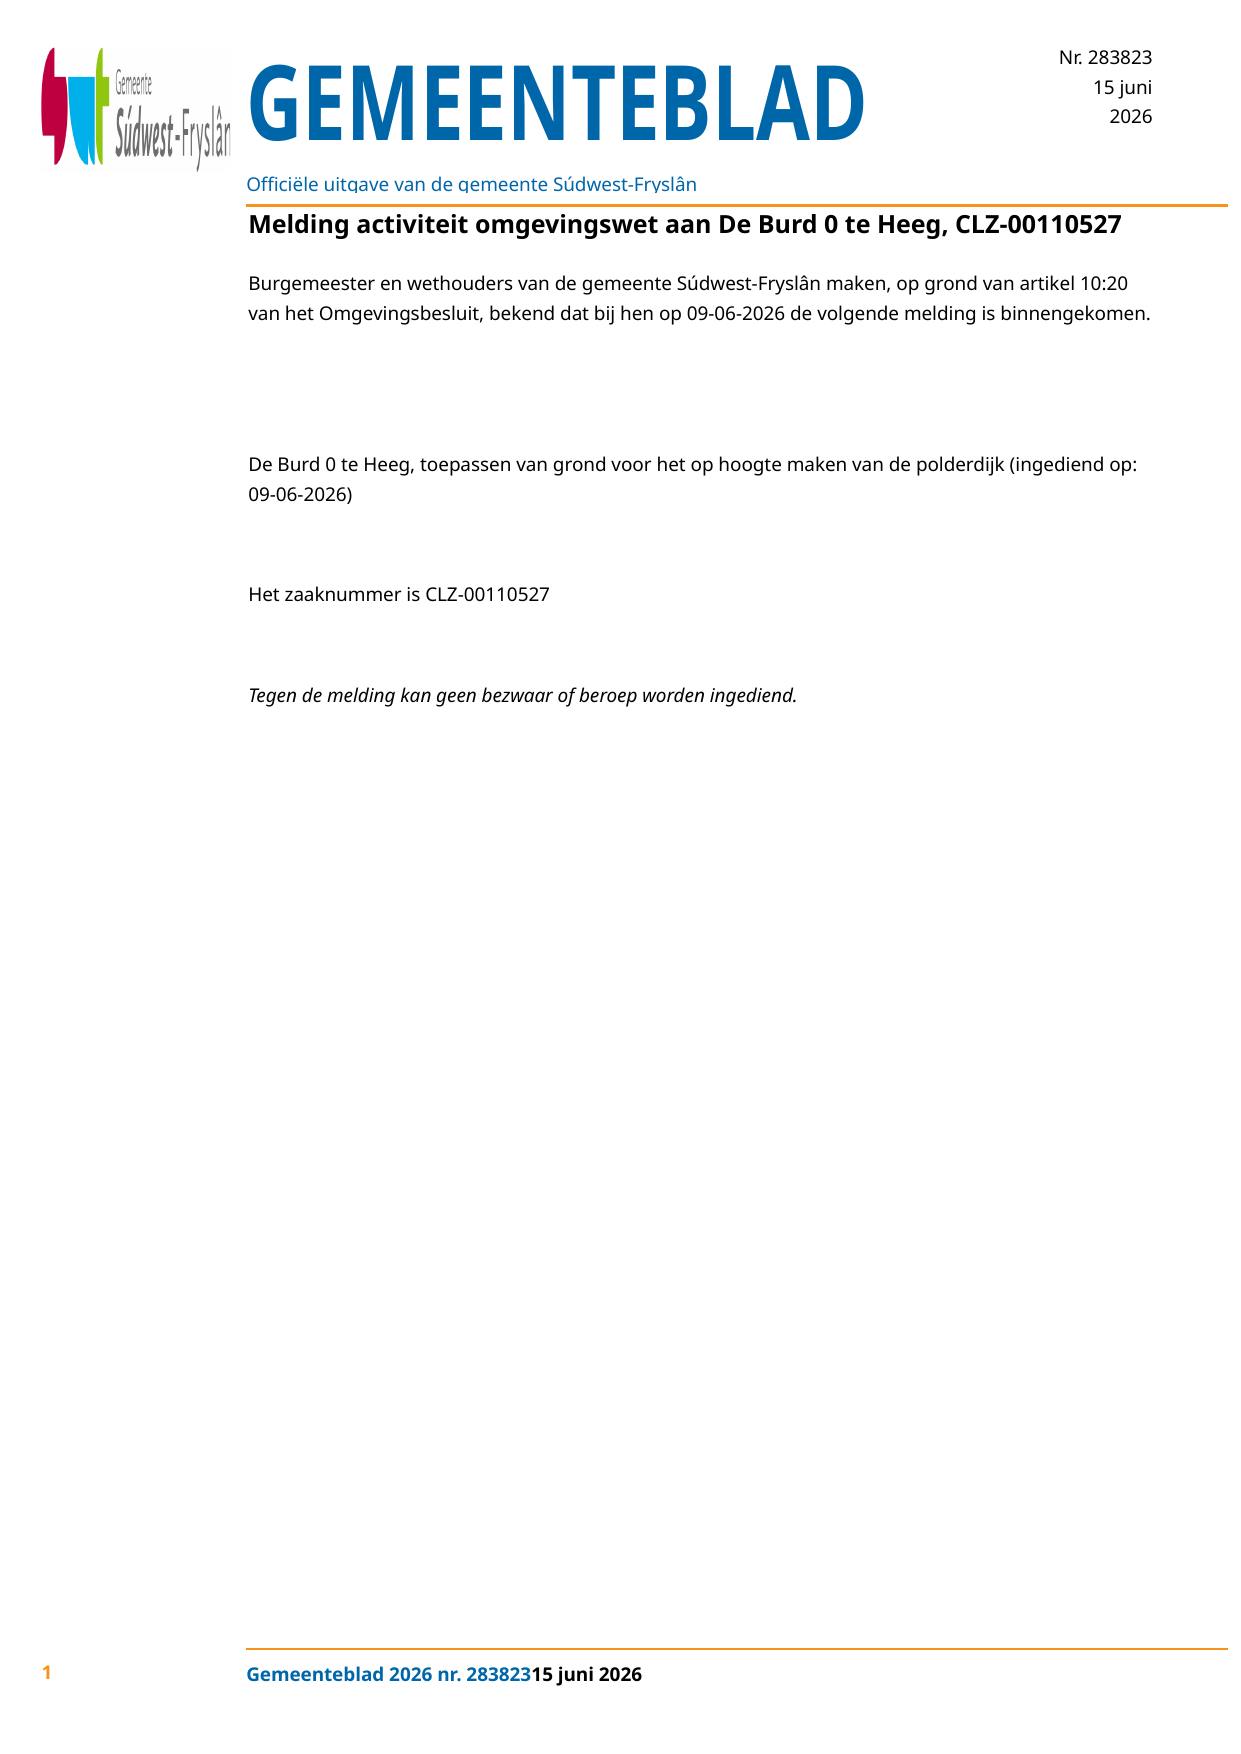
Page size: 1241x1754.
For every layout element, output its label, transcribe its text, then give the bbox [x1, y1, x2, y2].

text Tegen de melding kan geen bezwaar of beroep worden ingediend. [248, 682, 1152, 708]
text Melding activiteit omgevingswet aan De Burd 0 te Heeg, CLZ-00110527 [248, 207, 1152, 241]
picture [41, 47, 231, 172]
text Burgemeester en wethouders van de gemeente Súdwest-Fryslân maken, op grond van artikel 10:20 van het Omgevingsbesluit, bekend dat bij hen op 09-06-2026 de volgende melding is binnengekomen. [248, 270, 1152, 326]
text Het zaaknummer is CLZ-00110527 [248, 582, 1152, 607]
text De Burd 0 te Heeg, toepassen van grond voor het op hoogte maken van de polderdijk (ingediend op: 09-06-2026) [248, 451, 1152, 506]
